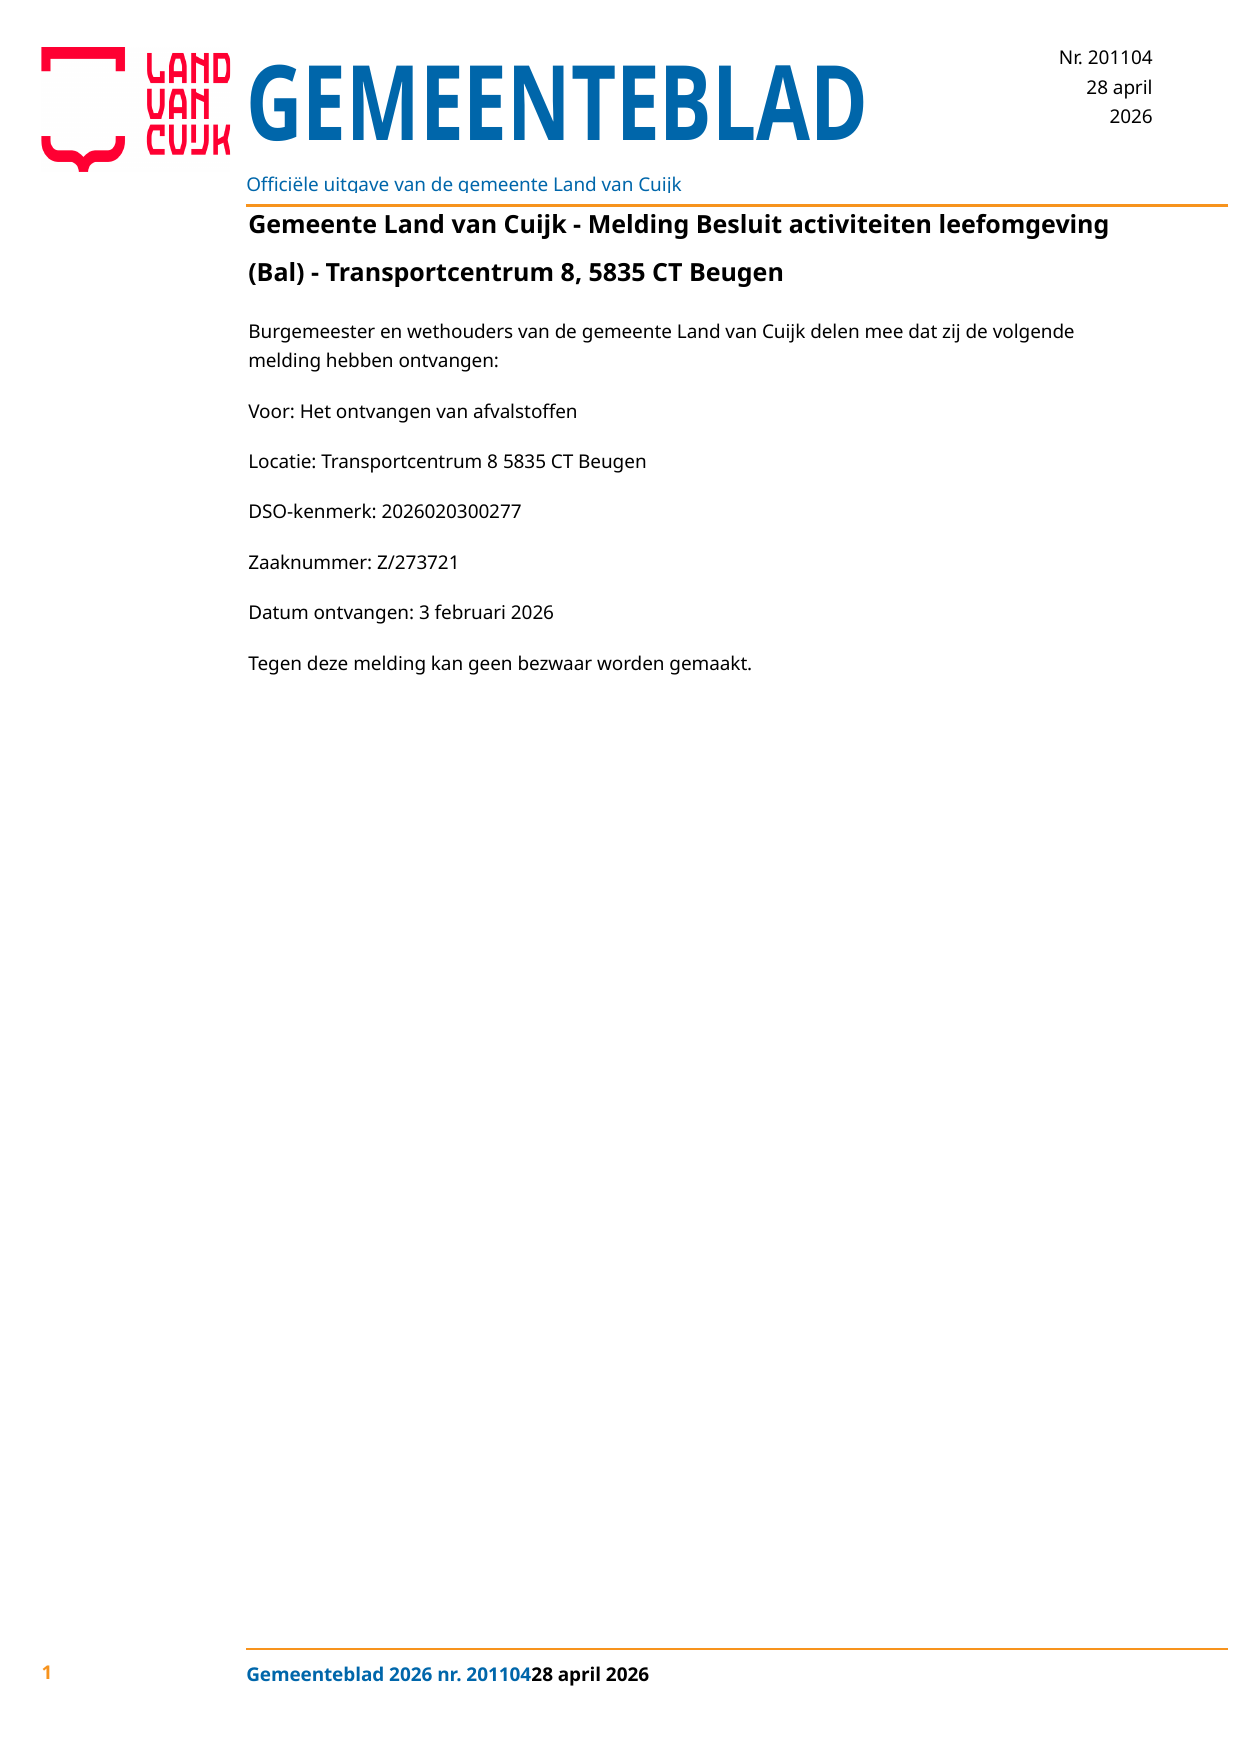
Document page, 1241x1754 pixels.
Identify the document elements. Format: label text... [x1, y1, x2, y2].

picture [41, 47, 231, 172]
text DSO-kenmerk: 2026020300277 [248, 499, 1152, 524]
text Datum ontvangen: 3 februari 2026 [248, 599, 1152, 625]
text Zaaknummer: Z/273721 [248, 549, 1152, 575]
text Locatie: Transportcentrum 8 5835 CT Beugen [248, 448, 1152, 474]
text Tegen deze melding kan geen bezwaar worden gemaakt. [248, 650, 1152, 676]
text Burgemeester en wethouders van de gemeente Land van Cuijk delen mee dat zij de volgende melding hebben ontvangen: [248, 318, 1152, 373]
text Voor: Het ontvangen van afvalstoffen [248, 398, 1152, 424]
text Gemeente Land van Cuijk - Melding Besluit activiteiten leefomgeving (Bal) - Transportcentrum 8, 5835 CT Beugen [248, 207, 1152, 288]
